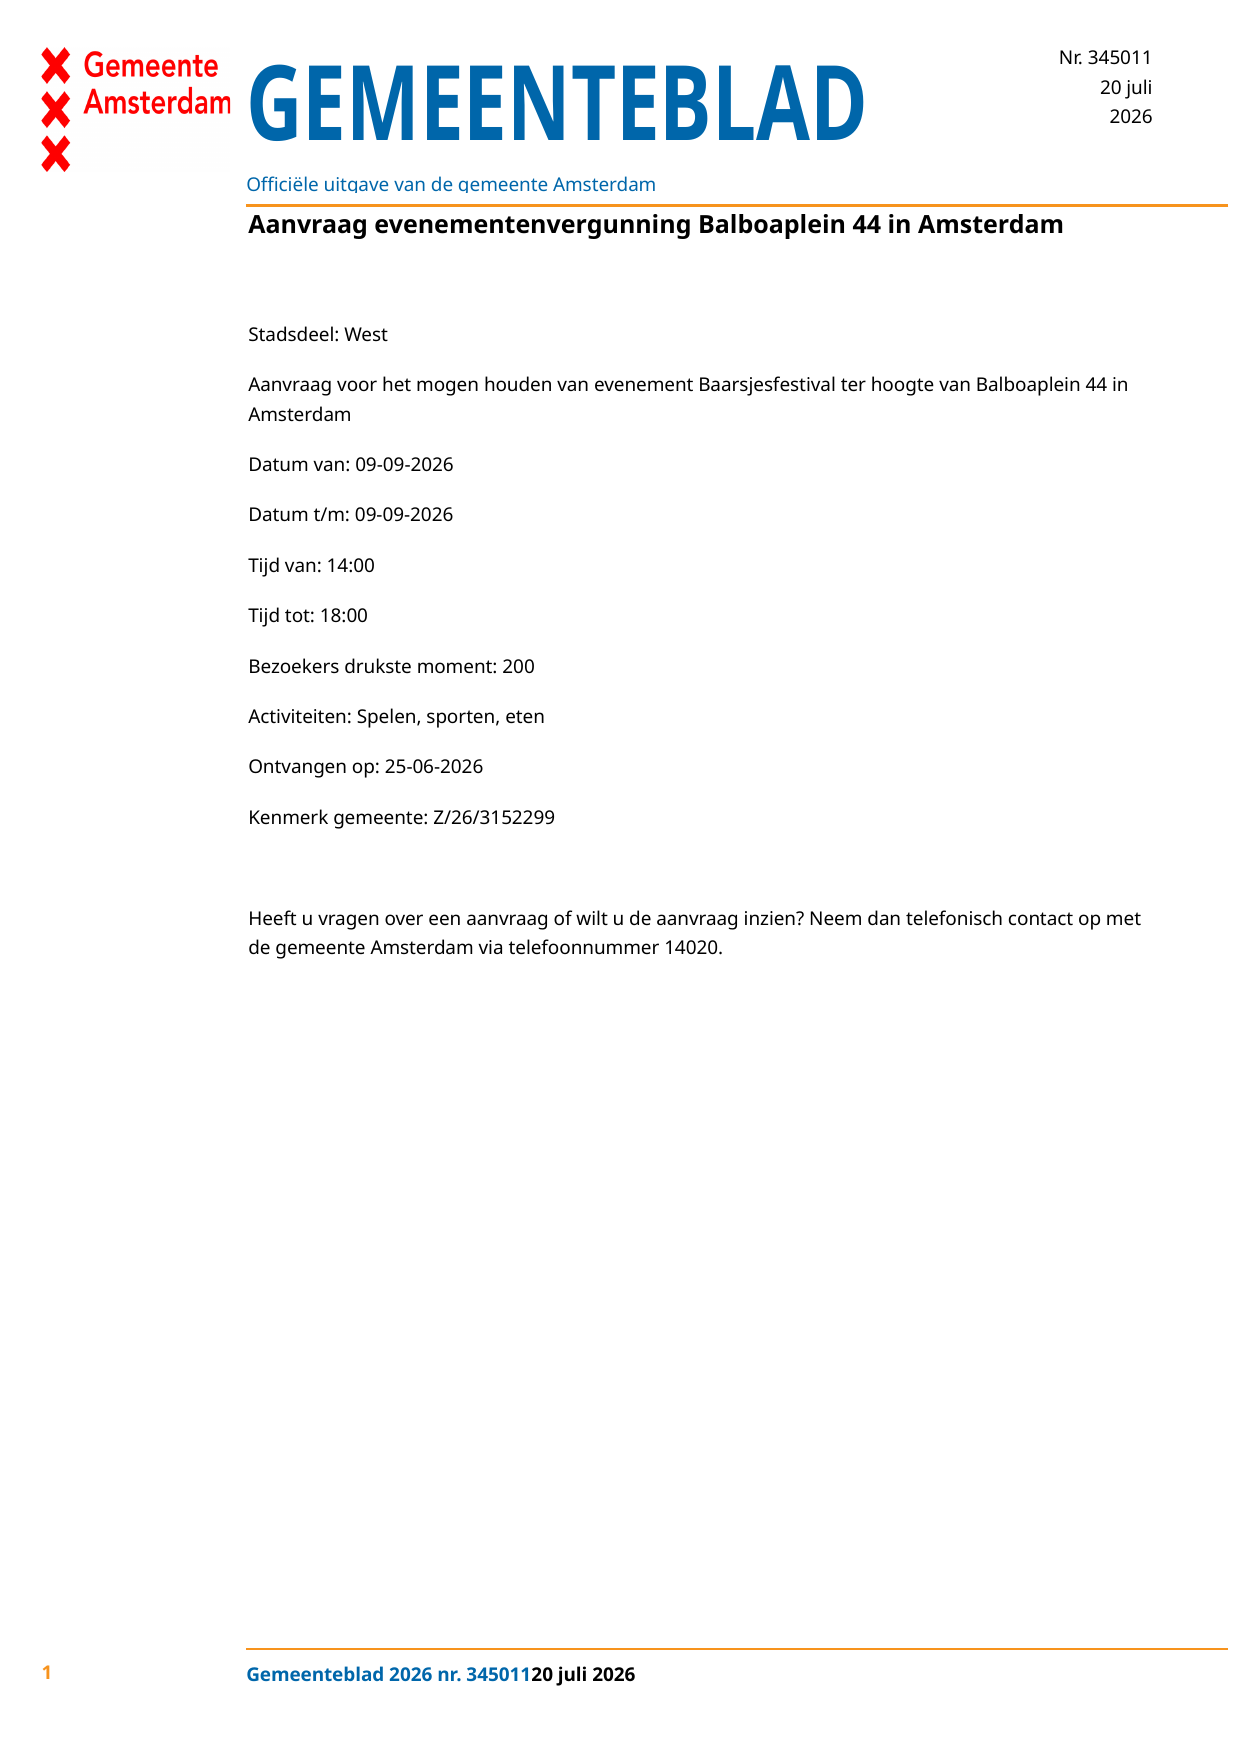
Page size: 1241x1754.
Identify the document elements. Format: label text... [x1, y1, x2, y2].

text Bezoekers drukste moment: 200 [248, 653, 1152, 678]
text Tijd van: 14:00 [248, 552, 1152, 578]
text Heeft u vragen over een aanvraag of wilt u de aanvraag inzien? Neem dan telefonisch contact op met de gemeente Amsterdam via telefoonnummer 14020. [248, 905, 1152, 960]
text Aanvraag evenementenvergunning Balboaplein 44 in Amsterdam [248, 207, 1152, 241]
text Ontvangen op: 25-06-2026 [248, 754, 1152, 779]
text Kenmerk gemeente: Z/26/3152299 [248, 804, 1152, 830]
text Datum van: 09-09-2026 [248, 451, 1152, 477]
text Aanvraag voor het mogen houden van evenement Baarsjesfestival ter hoogte van Balboaplein 44 in Amsterdam [248, 371, 1152, 426]
text Stadsdeel: West [248, 321, 1152, 346]
text Activiteiten: Spelen, sporten, eten [248, 703, 1152, 729]
text Datum t/m: 09-09-2026 [248, 502, 1152, 527]
text Tijd tot: 18:00 [248, 602, 1152, 628]
picture [41, 47, 231, 172]
